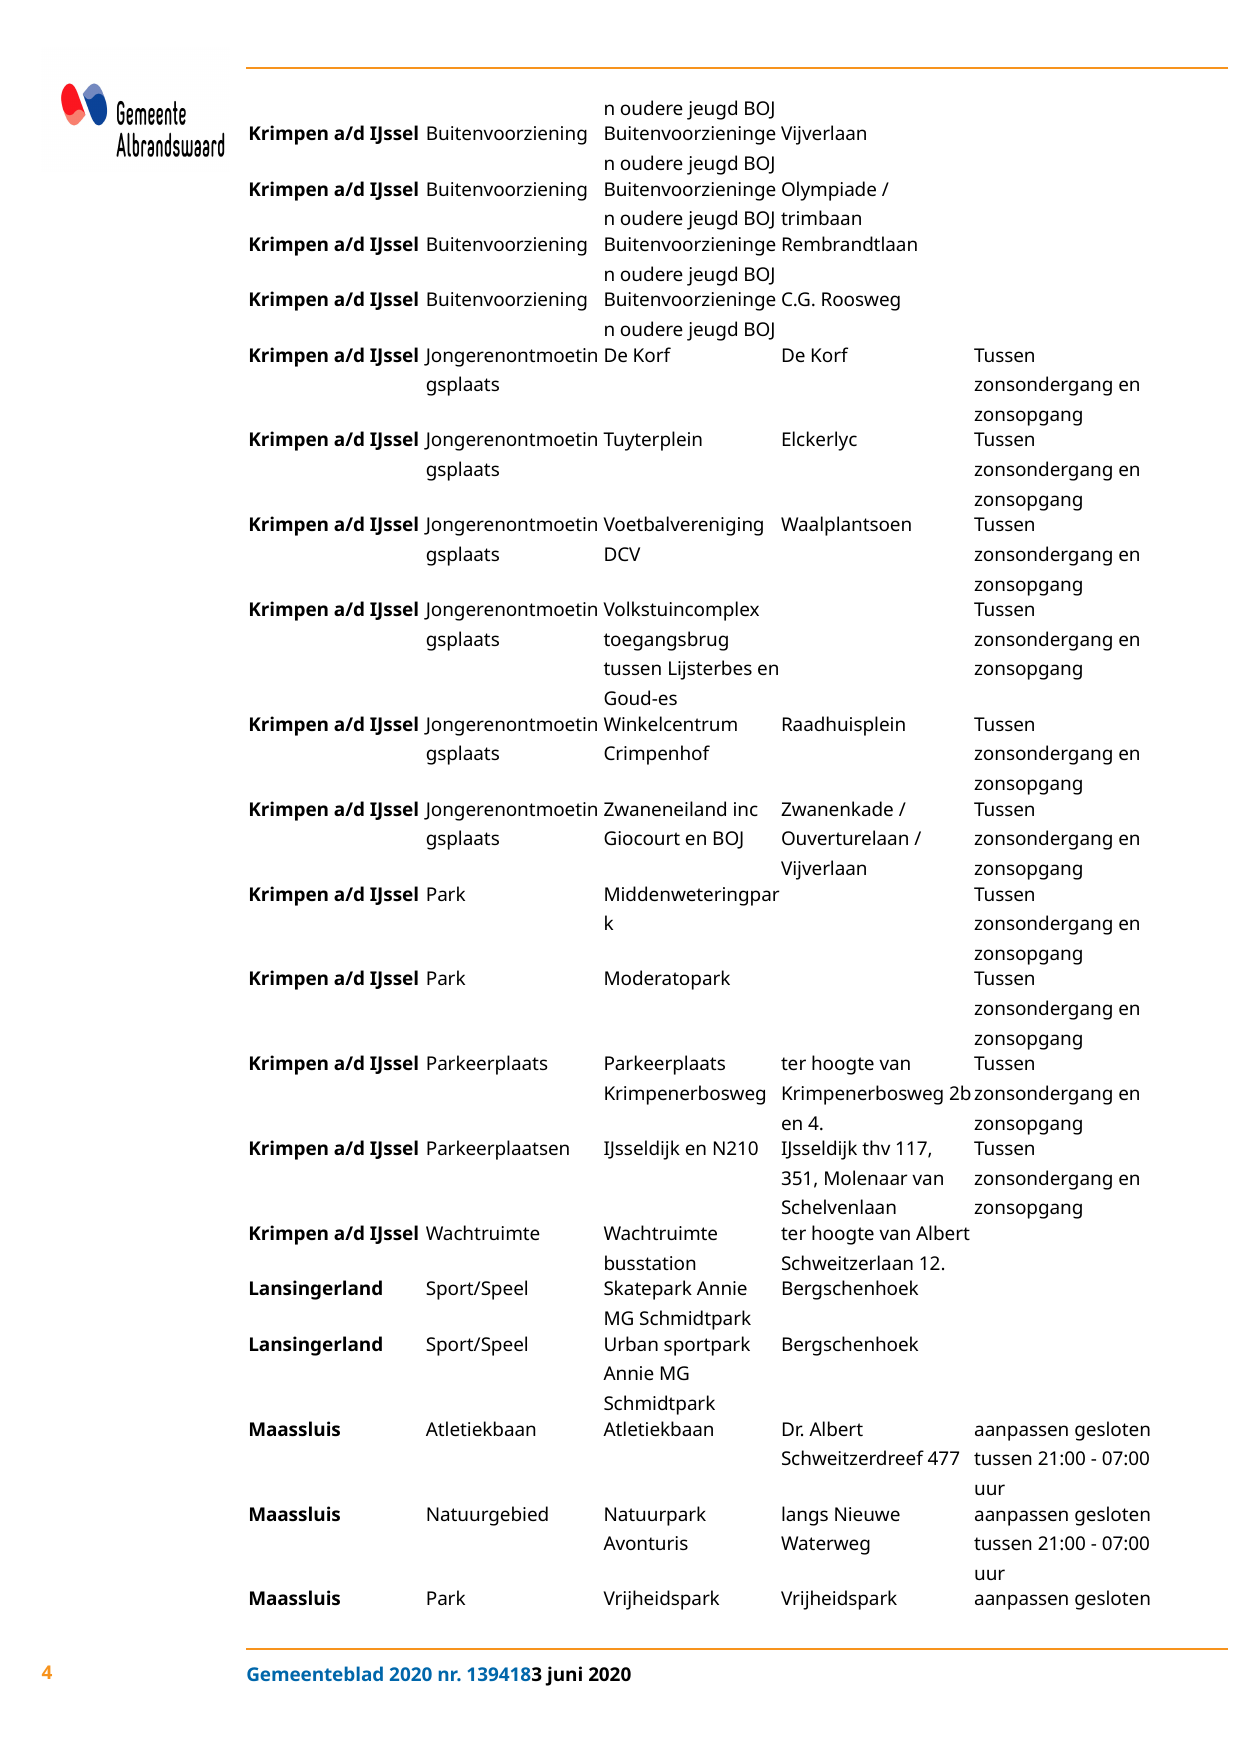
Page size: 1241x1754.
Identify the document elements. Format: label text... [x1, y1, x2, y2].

table_cell aanpassen gesloten [974, 1586, 1152, 1611]
table_cell n oudere jeugd BOJ [603, 95, 781, 121]
table_cell Tussen zonsondergang en zonsopgang [974, 1051, 1152, 1135]
table_cell Krimpen a/d IJssel [248, 796, 426, 881]
table_cell Dr. Albert Schweitzerdreef 477 [781, 1416, 974, 1501]
table_cell [974, 231, 1152, 286]
table_cell Park [426, 881, 603, 966]
table_cell Krimpen a/d IJssel [248, 342, 426, 427]
table_cell Vrijheidspark [781, 1586, 974, 1611]
table_cell [781, 881, 974, 966]
table_cell Bergschenhoek [781, 1276, 974, 1331]
table_cell Krimpen a/d IJssel [248, 1051, 426, 1135]
table_cell [781, 596, 974, 711]
table_cell Krimpen a/d IJssel [248, 176, 426, 231]
table_cell [974, 1331, 1152, 1416]
table_cell Buitenvoorziening [426, 121, 603, 176]
table_cell [974, 286, 1152, 342]
table_cell Krimpen a/d IJssel [248, 121, 426, 176]
table_cell Tussen zonsondergang en zonsopgang [974, 512, 1152, 596]
table_cell Krimpen a/d IJssel [248, 512, 426, 596]
table_cell Olympiade / trimbaan [781, 176, 974, 231]
table_cell Jongerenontmoetingsplaats [426, 342, 603, 427]
table_cell Buitenvoorzieningen oudere jeugd BOJ [603, 286, 781, 342]
table_cell Skatepark Annie MG Schmidtpark [603, 1276, 781, 1331]
table_cell langs Nieuwe Waterweg [781, 1501, 974, 1586]
table_cell [974, 95, 1152, 121]
table_cell Parkeerplaatsen [426, 1135, 603, 1220]
table_cell Parkeerplaats [426, 1051, 603, 1135]
table_cell Krimpen a/d IJssel [248, 1135, 426, 1220]
table_cell Jongerenontmoetingsplaats [426, 427, 603, 512]
table_cell Tussen zonsondergang en zonsopgang [974, 966, 1152, 1051]
table_cell ter hoogte van Albert Schweitzerlaan 12. [781, 1220, 974, 1276]
table_cell Buitenvoorziening [426, 176, 603, 231]
table_cell Voetbalvereniging DCV [603, 512, 781, 596]
table_cell Tussen zonsondergang en zonsopgang [974, 796, 1152, 881]
table_cell Tussen zonsondergang en zonsopgang [974, 596, 1152, 711]
table_cell Tussen zonsondergang en zonsopgang [974, 427, 1152, 512]
table_cell Winkelcentrum Crimpenhof [603, 711, 781, 796]
table_cell Natuurpark Avonturis [603, 1501, 781, 1586]
table_cell Bergschenhoek [781, 1331, 974, 1416]
table_cell De Korf [781, 342, 974, 427]
table_cell Atletiekbaan [603, 1416, 781, 1501]
table_cell [974, 176, 1152, 231]
table_cell Buitenvoorzieningen oudere jeugd BOJ [603, 121, 781, 176]
table_cell Lansingerland [248, 1276, 426, 1331]
table_cell Middenweteringpark [603, 881, 781, 966]
table_cell Lansingerland [248, 1331, 426, 1416]
table_cell Tussen zonsondergang en zonsopgang [974, 342, 1152, 427]
table_cell Wachtruimte busstation [603, 1220, 781, 1276]
table_cell Vrijheidspark [603, 1586, 781, 1611]
picture [41, 47, 231, 172]
table_cell Natuurgebied [426, 1501, 603, 1586]
table_cell [781, 966, 974, 1051]
table_cell Vijverlaan [781, 121, 974, 176]
table_cell Krimpen a/d IJssel [248, 596, 426, 711]
table_cell De Korf [603, 342, 781, 427]
table_cell Buitenvoorzieningen oudere jeugd BOJ [603, 176, 781, 231]
table_cell Krimpen a/d IJssel [248, 286, 426, 342]
table_cell [426, 95, 603, 121]
table_cell Jongerenontmoetingsplaats [426, 512, 603, 596]
table_cell [974, 1220, 1152, 1276]
table_cell Tussen zonsondergang en zonsopgang [974, 1135, 1152, 1220]
table_cell aanpassen gesloten tussen 21:00 - 07:00 uur [974, 1501, 1152, 1586]
table_cell ter hoogte van Krimpenerbosweg 2b en 4. [781, 1051, 974, 1135]
table_cell Zwaneneiland inc Giocourt en BOJ [603, 796, 781, 881]
table_cell Parkeerplaats Krimpenerbosweg [603, 1051, 781, 1135]
table_cell Zwanenkade / Ouverturelaan / Vijverlaan [781, 796, 974, 881]
table_cell Krimpen a/d IJssel [248, 966, 426, 1051]
table_cell [248, 95, 426, 121]
table_cell Krimpen a/d IJssel [248, 711, 426, 796]
table_cell Jongerenontmoetingsplaats [426, 796, 603, 881]
table_cell [781, 95, 974, 121]
table_cell Buitenvoorzieningen oudere jeugd BOJ [603, 231, 781, 286]
table_cell Waalplantsoen [781, 512, 974, 596]
table_cell Sport/Speel [426, 1276, 603, 1331]
table_cell Maassluis [248, 1501, 426, 1586]
table_cell Jongerenontmoetingsplaats [426, 596, 603, 711]
table_cell [974, 121, 1152, 176]
table_cell IJsseldijk en N210 [603, 1135, 781, 1220]
table_cell Tussen zonsondergang en zonsopgang [974, 881, 1152, 966]
table_cell Tussen zonsondergang en zonsopgang [974, 711, 1152, 796]
table_cell Raadhuisplein [781, 711, 974, 796]
table_cell Park [426, 966, 603, 1051]
table_cell Sport/Speel [426, 1331, 603, 1416]
table_cell Moderatopark [603, 966, 781, 1051]
table_cell Jongerenontmoetingsplaats [426, 711, 603, 796]
table_cell Wachtruimte [426, 1220, 603, 1276]
table_cell Maassluis [248, 1586, 426, 1611]
table_cell IJsseldijk thv 117, 351, Molenaar van Schelvenlaan [781, 1135, 974, 1220]
table_cell Tuyterplein [603, 427, 781, 512]
table_cell Krimpen a/d IJssel [248, 1220, 426, 1276]
table_cell Atletiekbaan [426, 1416, 603, 1501]
table_cell Buitenvoorziening [426, 286, 603, 342]
table_cell Maassluis [248, 1416, 426, 1501]
table_cell Park [426, 1586, 603, 1611]
table_cell C.G. Roosweg [781, 286, 974, 342]
table_cell aanpassen gesloten tussen 21:00 - 07:00 uur [974, 1416, 1152, 1501]
table_cell Krimpen a/d IJssel [248, 231, 426, 286]
table_cell Volkstuincomplex toegangsbrug tussen Lijsterbes en Goud-es [603, 596, 781, 711]
table_cell Rembrandtlaan [781, 231, 974, 286]
table_cell Elckerlyc [781, 427, 974, 512]
table_cell Buitenvoorziening [426, 231, 603, 286]
table_cell Krimpen a/d IJssel [248, 881, 426, 966]
table_cell Urban sportpark Annie MG Schmidtpark [603, 1331, 781, 1416]
table_cell [974, 1276, 1152, 1331]
table_cell Krimpen a/d IJssel [248, 427, 426, 512]
